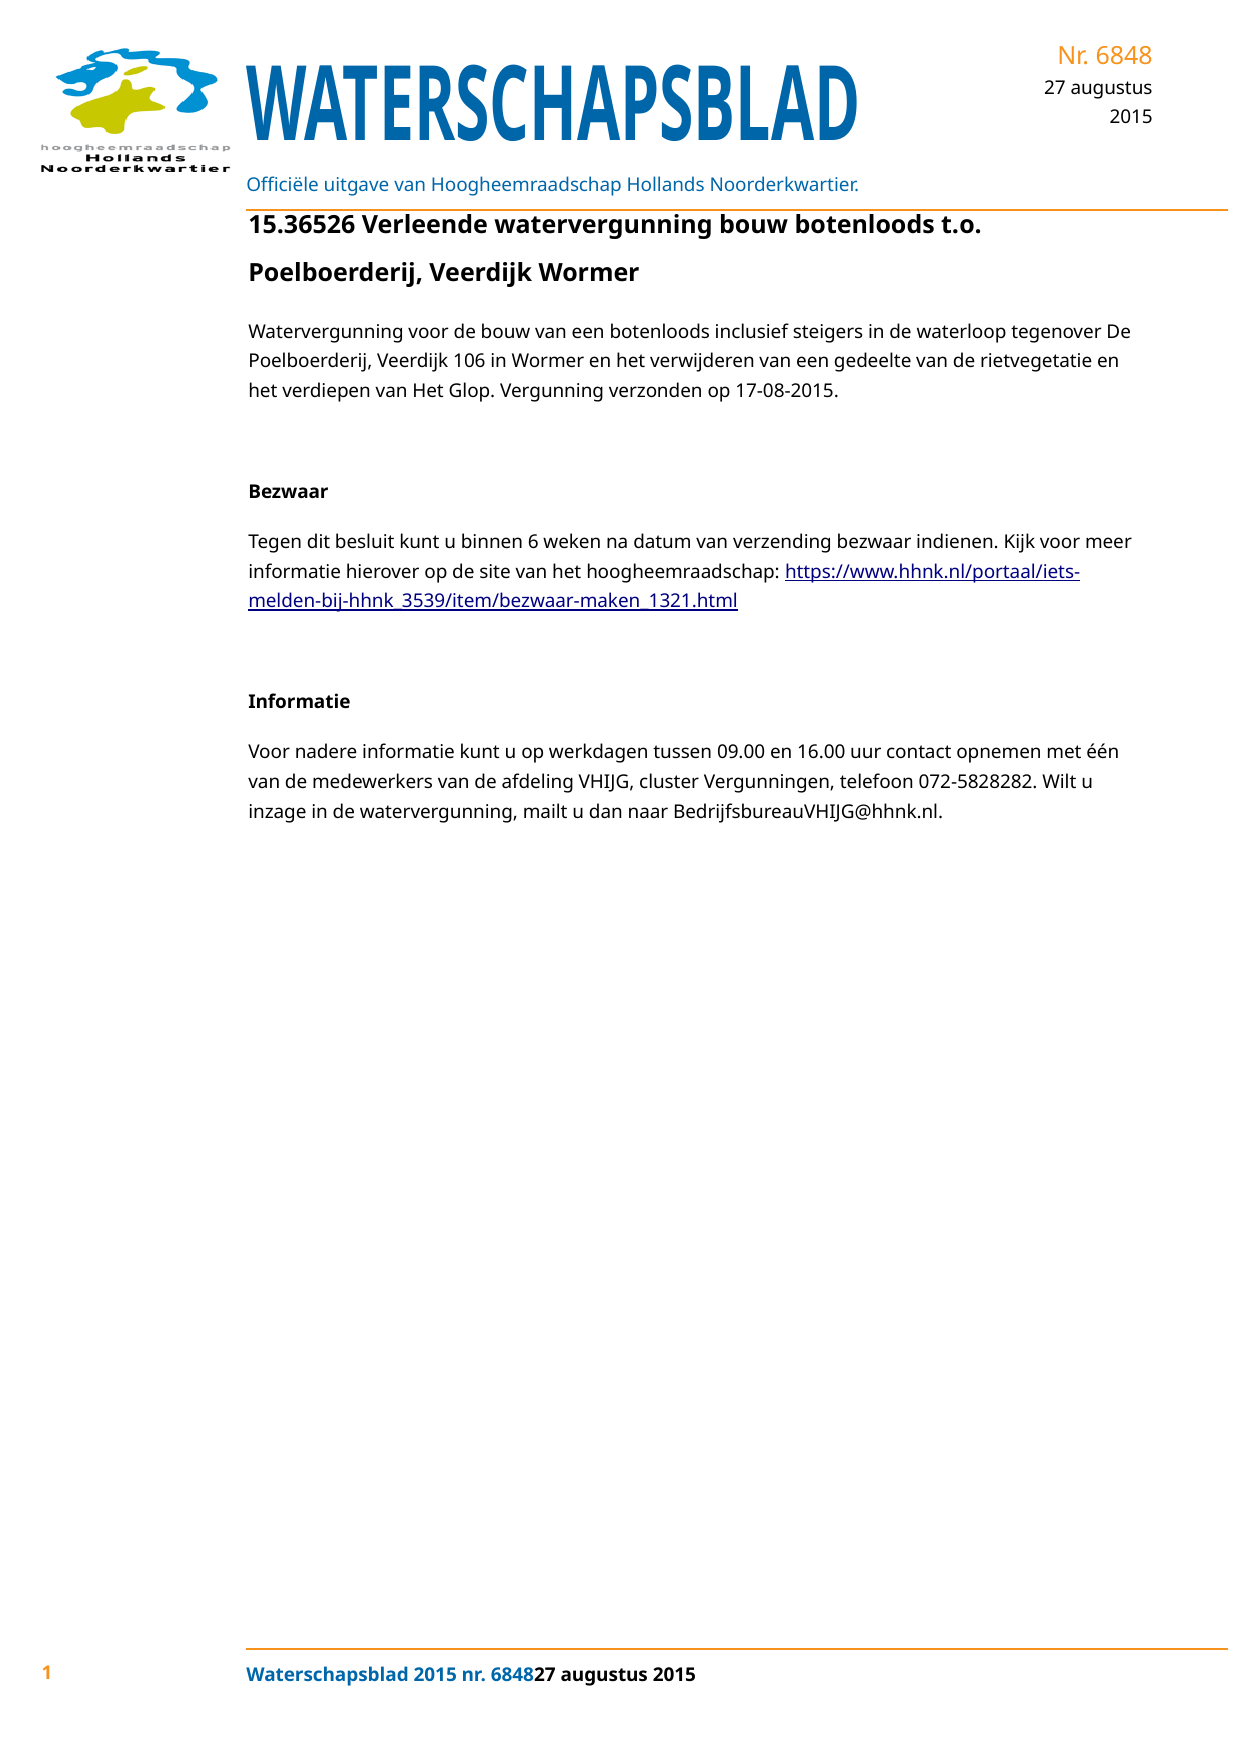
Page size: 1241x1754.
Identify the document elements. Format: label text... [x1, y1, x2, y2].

text Bezwaar [248, 478, 1152, 504]
text 15.36526 Verleende watervergunning bouw botenloods t.o. Poelboerderij, Veerdijk Wormer [248, 211, 1152, 288]
text Watervergunning voor de bouw van een botenloods inclusief steigers in de waterloop tegenover De Poelboerderij, Veerdijk 106 in Wormer en het verwijderen van een gedeelte van de rietvegetatie en het verdiepen van Het Glop. Vergunning verzonden op 17-08-2015. [248, 318, 1152, 403]
text Informatie [248, 688, 1152, 714]
text Tegen dit besluit kunt u binnen 6 weken na datum van verzending bezwaar indienen. Kijk voor meer informatie hierover op de site van het hoogheemraadschap: https://www.hhnk.nl/portaal/iets-melden-bij-hhnk_3539/item/bezwaar-maken_1321.html [248, 528, 1152, 613]
picture [41, 47, 231, 172]
text Voor nadere informatie kunt u op werkdagen tussen 09.00 en 16.00 uur contact opnemen met één van de medewerkers van de afdeling VHIJG, cluster Vergunningen, telefoon 072-5828282. Wilt u inzage in de watervergunning, mailt u dan naar BedrijfsbureauVHIJG@hhnk.nl. [248, 739, 1152, 824]
